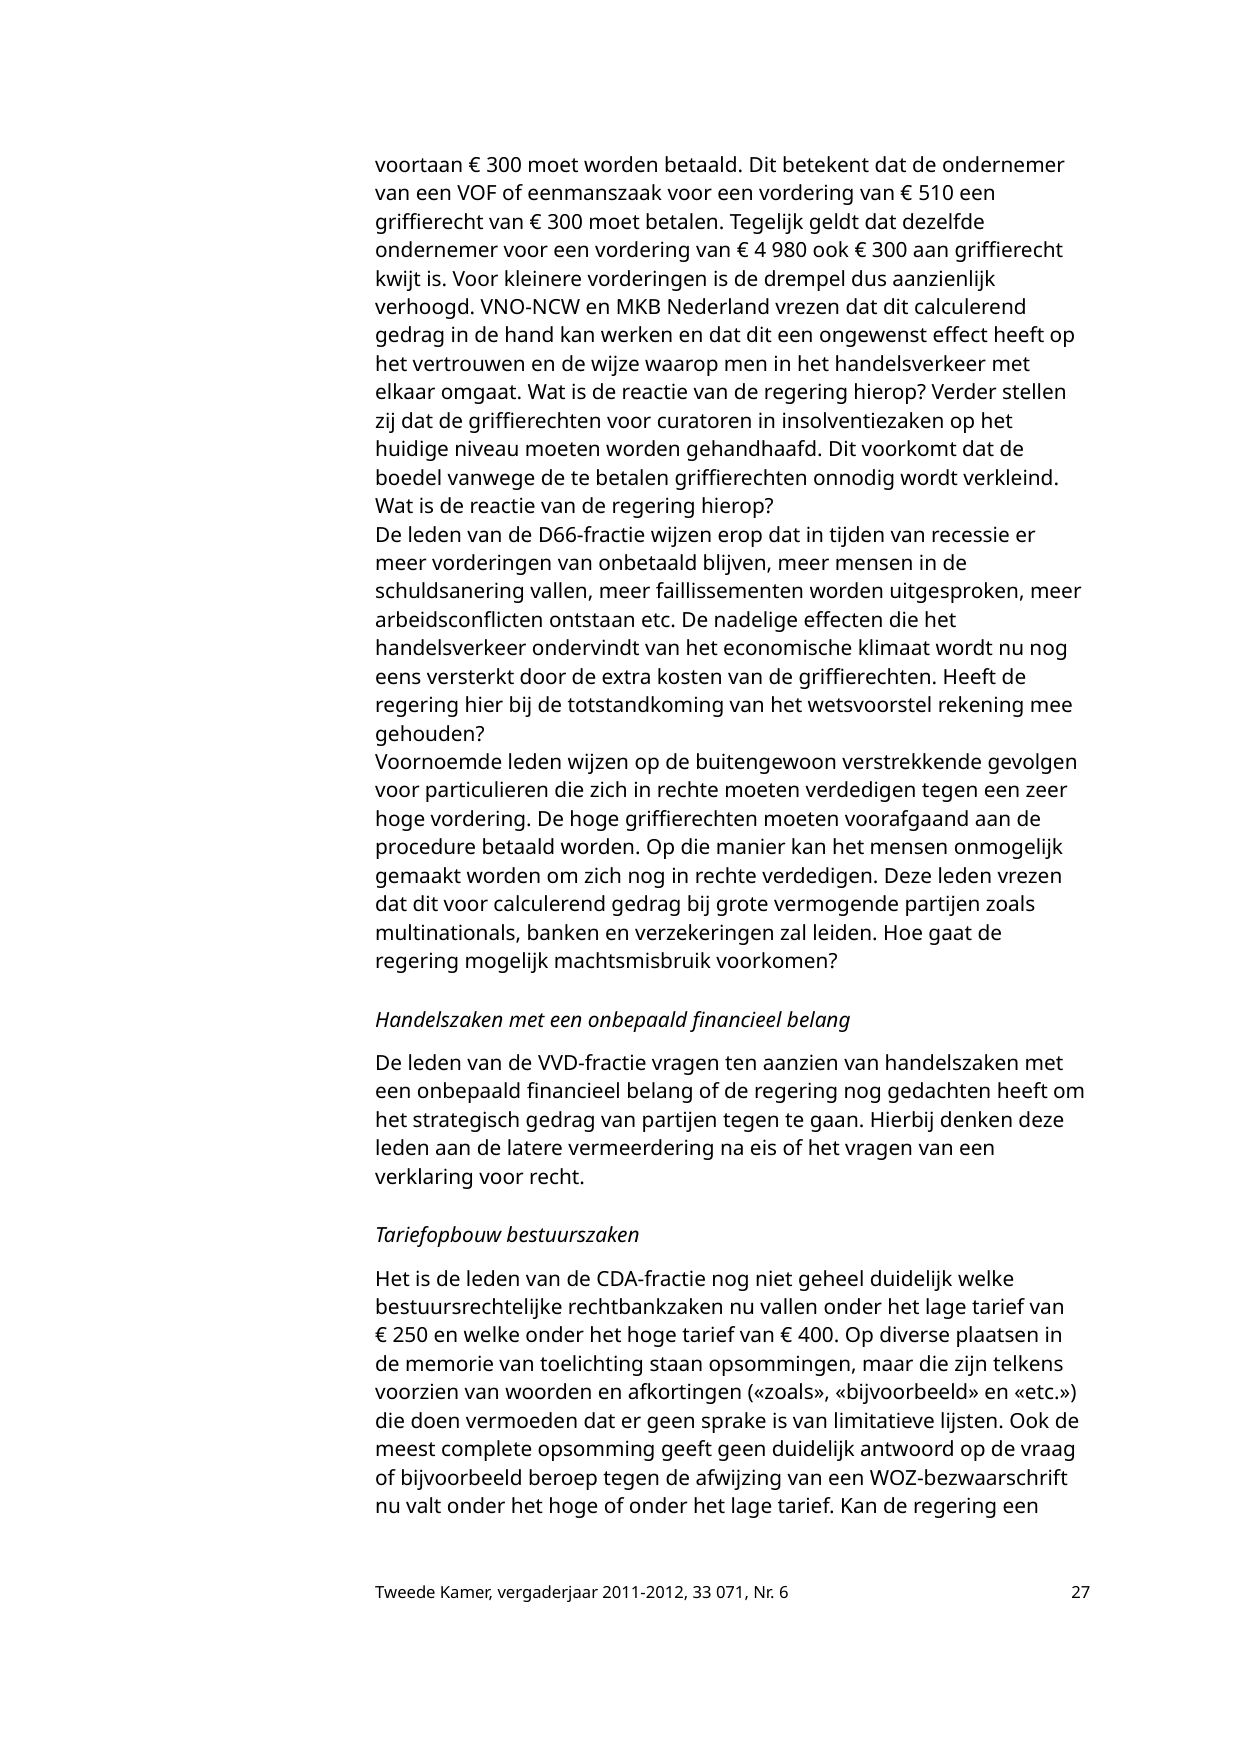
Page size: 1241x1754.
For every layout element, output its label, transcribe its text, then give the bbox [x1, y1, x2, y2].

text Voornoemde leden wijzen op de buitengewoon verstrekkende gevolgen voor particulieren die zich in rechte moeten verdedigen tegen een zeer hoge vordering. De hoge griffierechten moeten voorafgaand aan de procedure betaald worden. Op die manier kan het mensen onmogelijk gemaakt worden om zich nog in rechte verdedigen. Deze leden vrezen dat dit voor calculerend gedrag bij grote vermogende partijen zoals multinationals, banken en verzekeringen zal leiden. Hoe gaat de regering mogelijk machtsmisbruik voorkomen? [375, 747, 1090, 975]
text De leden van de VVD-fractie vragen ten aanzien van handelszaken met een onbepaald financieel belang of de regering nog gedachten heeft om het strategisch gedrag van partijen tegen te gaan. Hierbij denken deze leden aan de latere vermeerdering na eis of het vragen van een verklaring voor recht. [375, 1048, 1090, 1190]
text Het is de leden van de CDA-fractie nog niet geheel duidelijk welke bestuursrechtelijke rechtbankzaken nu vallen onder het lage tarief van € 250 en welke onder het hoge tarief van € 400. Op diverse plaatsen in de memorie van toelichting staan opsommingen, maar die zijn telkens voorzien van woorden en afkortingen («zoals», «bijvoorbeeld» en «etc.») die doen vermoeden dat er geen sprake is van limitatieve lijsten. Ook de meest complete opsomming geeft geen duidelijk antwoord op de vraag of bijvoorbeeld beroep tegen de afwijzing van een WOZ-bezwaarschrift nu valt onder het hoge of onder het lage tarief. Kan de regering een [375, 1264, 1090, 1520]
text Tariefopbouw bestuurszaken [375, 1220, 1090, 1249]
text voortaan € 300 moet worden betaald. Dit betekent dat de ondernemer van een VOF of eenmanszaak voor een vordering van € 510 een griffierecht van € 300 moet betalen. Tegelijk geldt dat dezelfde ondernemer voor een vordering van € 4 980 ook € 300 aan griffierecht kwijt is. Voor kleinere vorderingen is de drempel dus aanzienlijk verhoogd. VNO-NCW en MKB Nederland vrezen dat dit calculerend gedrag in de hand kan werken en dat dit een ongewenst effect heeft op het vertrouwen en de wijze waarop men in het handelsverkeer met elkaar omgaat. Wat is de reactie van de regering hierop? Verder stellen zij dat de griffierechten voor curatoren in insolventiezaken op het huidige niveau moeten worden gehandhaafd. Dit voorkomt dat de boedel vanwege de te betalen griffierechten onnodig wordt verkleind. Wat is de reactie van de regering hierop? [375, 150, 1090, 520]
text Handelszaken met een onbepaald financieel belang [375, 1005, 1090, 1033]
text De leden van de D66-fractie wijzen erop dat in tijden van recessie er meer vorderingen van onbetaald blijven, meer mensen in de schuldsanering vallen, meer faillissementen worden uitgesproken, meer arbeidsconflicten ontstaan etc. De nadelige effecten die het handelsverkeer ondervindt van het economische klimaat wordt nu nog eens versterkt door de extra kosten van de griffierechten. Heeft de regering hier bij de totstandkoming van het wetsvoorstel rekening mee gehouden? [375, 520, 1090, 747]
